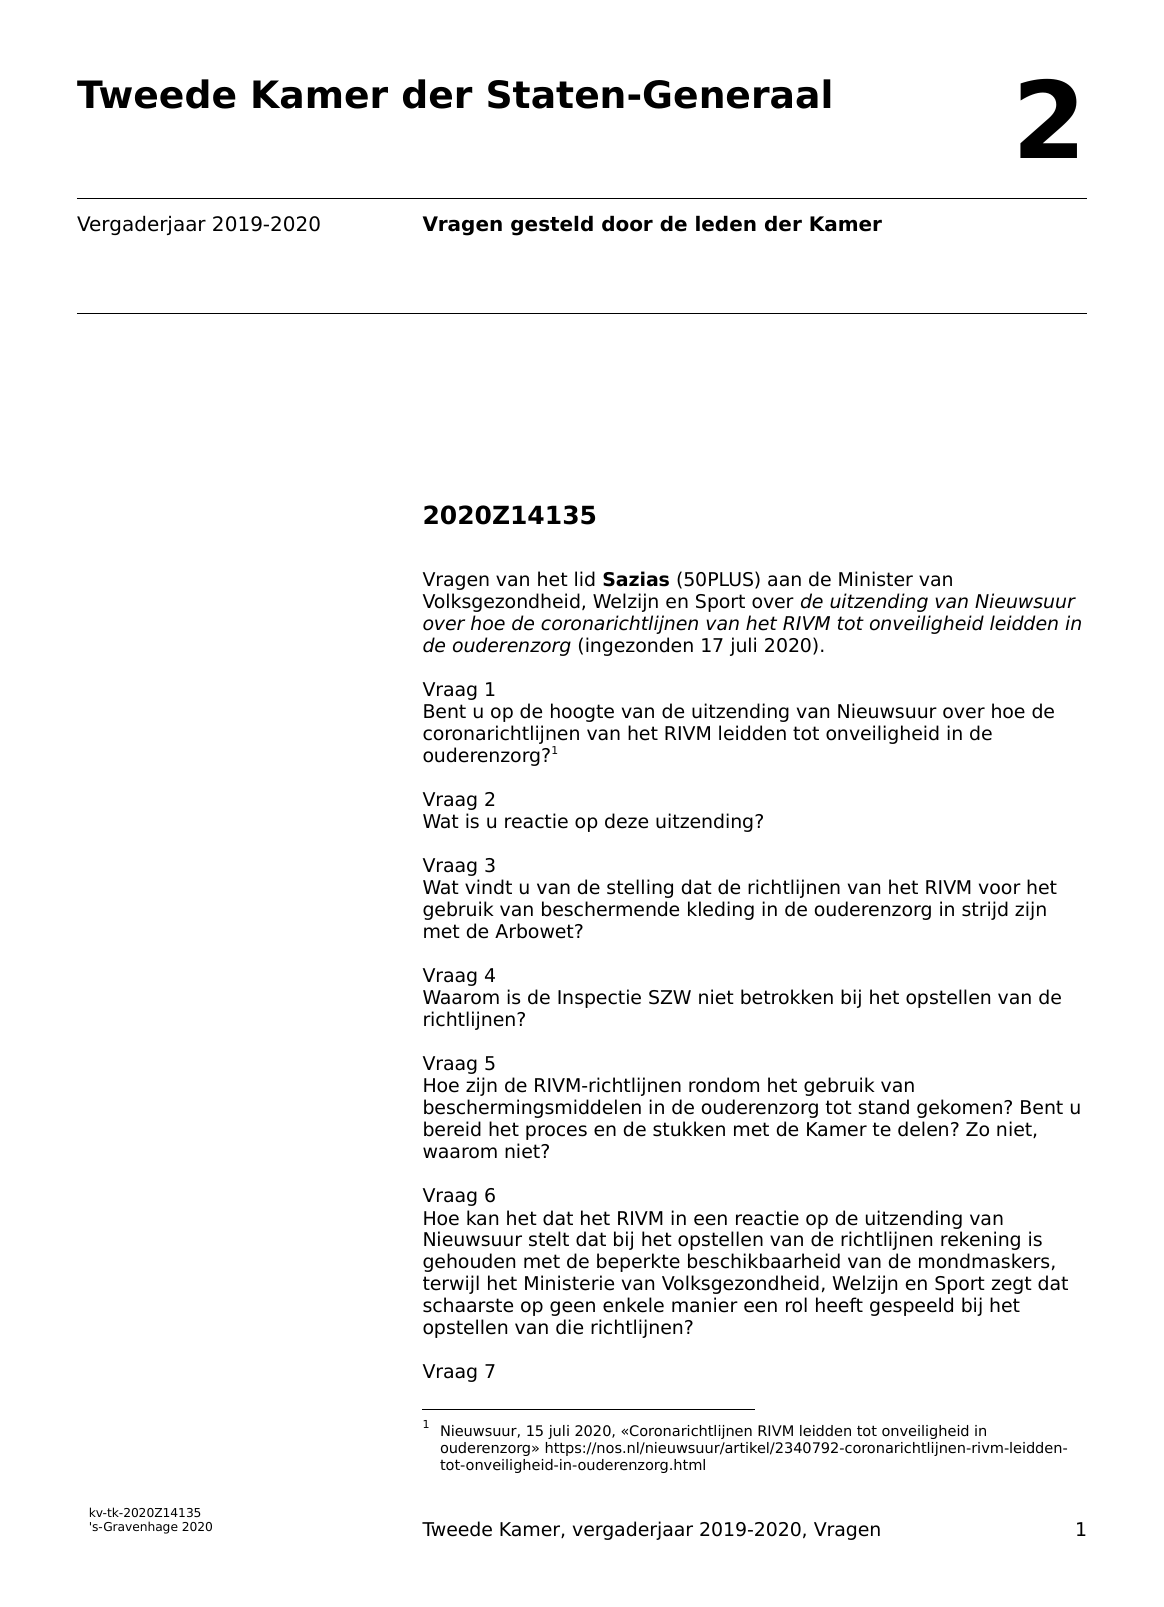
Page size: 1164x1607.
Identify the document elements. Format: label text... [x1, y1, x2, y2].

text Wat is u reactie op deze uitzending? [422, 811, 1087, 833]
text Vraag 6 [422, 1185, 1087, 1207]
text 2020Z14135 [422, 501, 1087, 531]
text Vraag 3 [422, 855, 1087, 877]
text 's-Gravenhage 2020 [88, 1520, 323, 1534]
text Vraag 5 [422, 1053, 1087, 1075]
text Nieuwsuur, 15 juli 2020, «Coronarichtlijnen RIVM leidden tot onveiligheid in ouderenzorg» https://nos.nl/nieuwsuur/artikel/2340792-coronarichtlijnen-rivm-leidden-tot-onveiligheid-in-ouderenzorg.html [422, 1418, 1087, 1474]
text Bent u op de hoogte van de uitzending van Nieuwsuur over hoe de coronarichtlijnen van het RIVM leidden tot onveiligheid in de ouderenzorg? [422, 701, 1087, 767]
text Waarom is de Inspectie SZW niet betrokken bij het opstellen van de richtlijnen? [422, 987, 1087, 1031]
table_cell Vragen gesteld door de leden der Kamer [422, 199, 1087, 313]
text Vraag 4 [422, 965, 1087, 987]
table_cell Vergaderjaar 2019-2020 [77, 199, 422, 313]
table_header 2 [886, 59, 1087, 198]
text Hoe kan het dat het RIVM in een reactie op de uitzending van Nieuwsuur stelt dat bij het opstellen van de richtlijnen rekening is gehouden met de beperkte beschikbaarheid van de mondmaskers, terwijl het Ministerie van Volksgezondheid, Welzijn en Sport zegt dat schaarste op geen enkele manier een rol heeft gespeeld bij het opstellen van die richtlijnen? [422, 1207, 1087, 1339]
text kv-tk-2020Z14135 [88, 1506, 323, 1520]
text Vraag 1 [422, 679, 1087, 701]
table_header Tweede Kamer der Staten-Generaal [77, 59, 886, 198]
text Wat vindt u van de stelling dat de richtlijnen van het RIVM voor het gebruik van beschermende kleding in de ouderenzorg in strijd zijn met de Arbowet? [422, 877, 1087, 943]
text Vragen van het lid Sazias (50PLUS) aan de Minister van Volksgezondheid, Welzijn en Sport over de uitzending van Nieuwsuur over hoe de coronarichtlijnen van het RIVM tot onveiligheid leidden in de ouderenzorg (ingezonden 17 juli 2020). [422, 569, 1087, 657]
text Hoe zijn de RIVM-richtlijnen rondom het gebruik van beschermingsmiddelen in de ouderenzorg tot stand gekomen? Bent u bereid het proces en de stukken met de Kamer te delen? Zo niet, waarom niet? [422, 1075, 1087, 1163]
text Vraag 7 [422, 1361, 1087, 1383]
text Vraag 2 [422, 789, 1087, 811]
